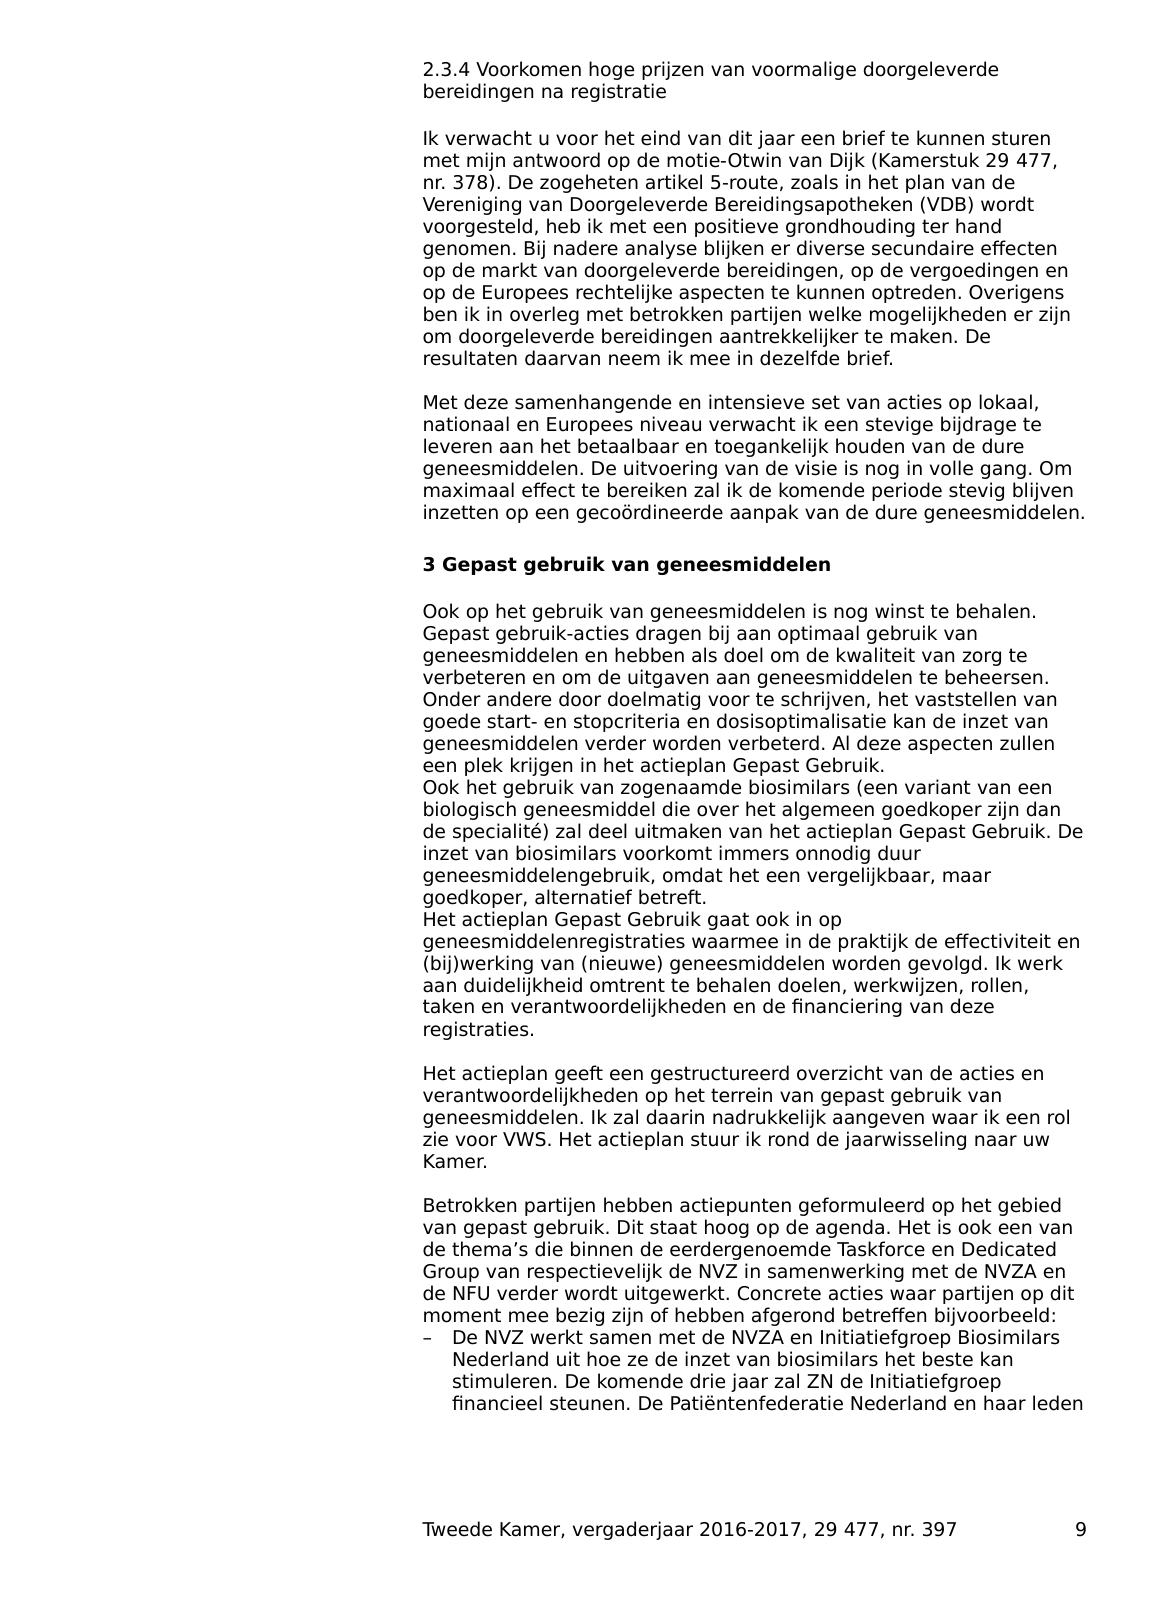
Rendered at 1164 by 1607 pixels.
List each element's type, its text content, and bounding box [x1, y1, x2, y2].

text Betrokken partijen hebben actiepunten geformuleerd op het gebied van gepast gebruik. Dit staat hoog op de agenda. Het is ook een van de thema’s die binnen de eerdergenoemde Taskforce en Dedicated Group van respectievelijk de NVZ in samenwerking met de NVZA en de NFU verder wordt uitgewerkt. Concrete acties waar partijen op dit moment mee bezig zijn of hebben afgerond betreffen bijvoorbeeld: [422, 1195, 1087, 1327]
text Het actieplan Gepast Gebruik gaat ook in op geneesmiddelenregistraties waarmee in de praktijk de effectiviteit en (bij)werking van (nieuwe) geneesmiddelen worden gevolgd. Ik werk aan duidelijkheid omtrent te behalen doelen, werkwijzen, rollen, taken en verantwoordelijkheden en de financiering van deze registraties. [422, 908, 1087, 1040]
text Ik verwacht u voor het eind van dit jaar een brief te kunnen sturen met mijn antwoord op de motie-Otwin van Dijk (Kamerstuk 29 477, nr. 378). De zogeheten artikel 5-route, zoals in het plan van de Vereniging van Doorgeleverde Bereidingsapotheken (VDB) wordt voorgesteld, heb ik met een positieve grondhouding ter hand genomen. Bij nadere analyse blijken er diverse secundaire effecten op de markt van doorgeleverde bereidingen, op de vergoedingen en op de Europees rechtelijke aspecten te kunnen optreden. Overigens ben ik in overleg met betrokken partijen welke mogelijkheden er zijn om doorgeleverde bereidingen aantrekkelijker te maken. De resultaten daarvan neem ik mee in dezelfde brief. [422, 128, 1087, 370]
text – De NVZ werkt samen met de NVZA en Initiatiefgroep Biosimilars Nederland uit hoe ze de inzet van biosimilars het beste kan stimuleren. De komende drie jaar zal ZN de Initiatiefgroep financieel steunen. De Patiëntenfederatie Nederland en haar leden [422, 1327, 1087, 1414]
text Het actieplan geeft een gestructureerd overzicht van de acties en verantwoordelijkheden op het terrein van gepast gebruik van geneesmiddelen. Ik zal daarin nadrukkelijk aangeven waar ik een rol zie voor VWS. Het actieplan stuur ik rond de jaarwisseling naar uw Kamer. [422, 1063, 1087, 1172]
text Ook op het gebruik van geneesmiddelen is nog winst te behalen. Gepast gebruik-acties dragen bij aan optimaal gebruik van geneesmiddelen en hebben als doel om de kwaliteit van zorg te verbeteren en om de uitgaven aan geneesmiddelen te beheersen. Onder andere door doelmatig voor te schrijven, het vaststellen van goede start- en stopcriteria en dosisoptimalisatie kan de inzet van geneesmiddelen verder worden verbeterd. Al deze aspecten zullen een plek krijgen in het actieplan Gepast Gebruik. [422, 601, 1087, 777]
subtitle 3 Gepast gebruik van geneesmiddelen [422, 554, 1087, 576]
subtitle 2.3.4 Voorkomen hoge prijzen van voormalige doorgeleverde bereidingen na registratie [422, 59, 1087, 103]
text Ook het gebruik van zogenaamde biosimilars (een variant van een biologisch geneesmiddel die over het algemeen goedkoper zijn dan de specialité) zal deel uitmaken van het actieplan Gepast Gebruik. De inzet van biosimilars voorkomt immers onnodig duur geneesmiddelengebruik, omdat het een vergelijkbaar, maar goedkoper, alternatief betreft. [422, 777, 1087, 908]
text Met deze samenhangende en intensieve set van acties op lokaal, nationaal en Europees niveau verwacht ik een stevige bijdrage te leveren aan het betaalbaar en toegankelijk houden van de dure geneesmiddelen. De uitvoering van de visie is nog in volle gang. Om maximaal effect te bereiken zal ik de komende periode stevig blijven inzetten op een gecoördineerde aanpak van de dure geneesmiddelen. [422, 392, 1087, 524]
